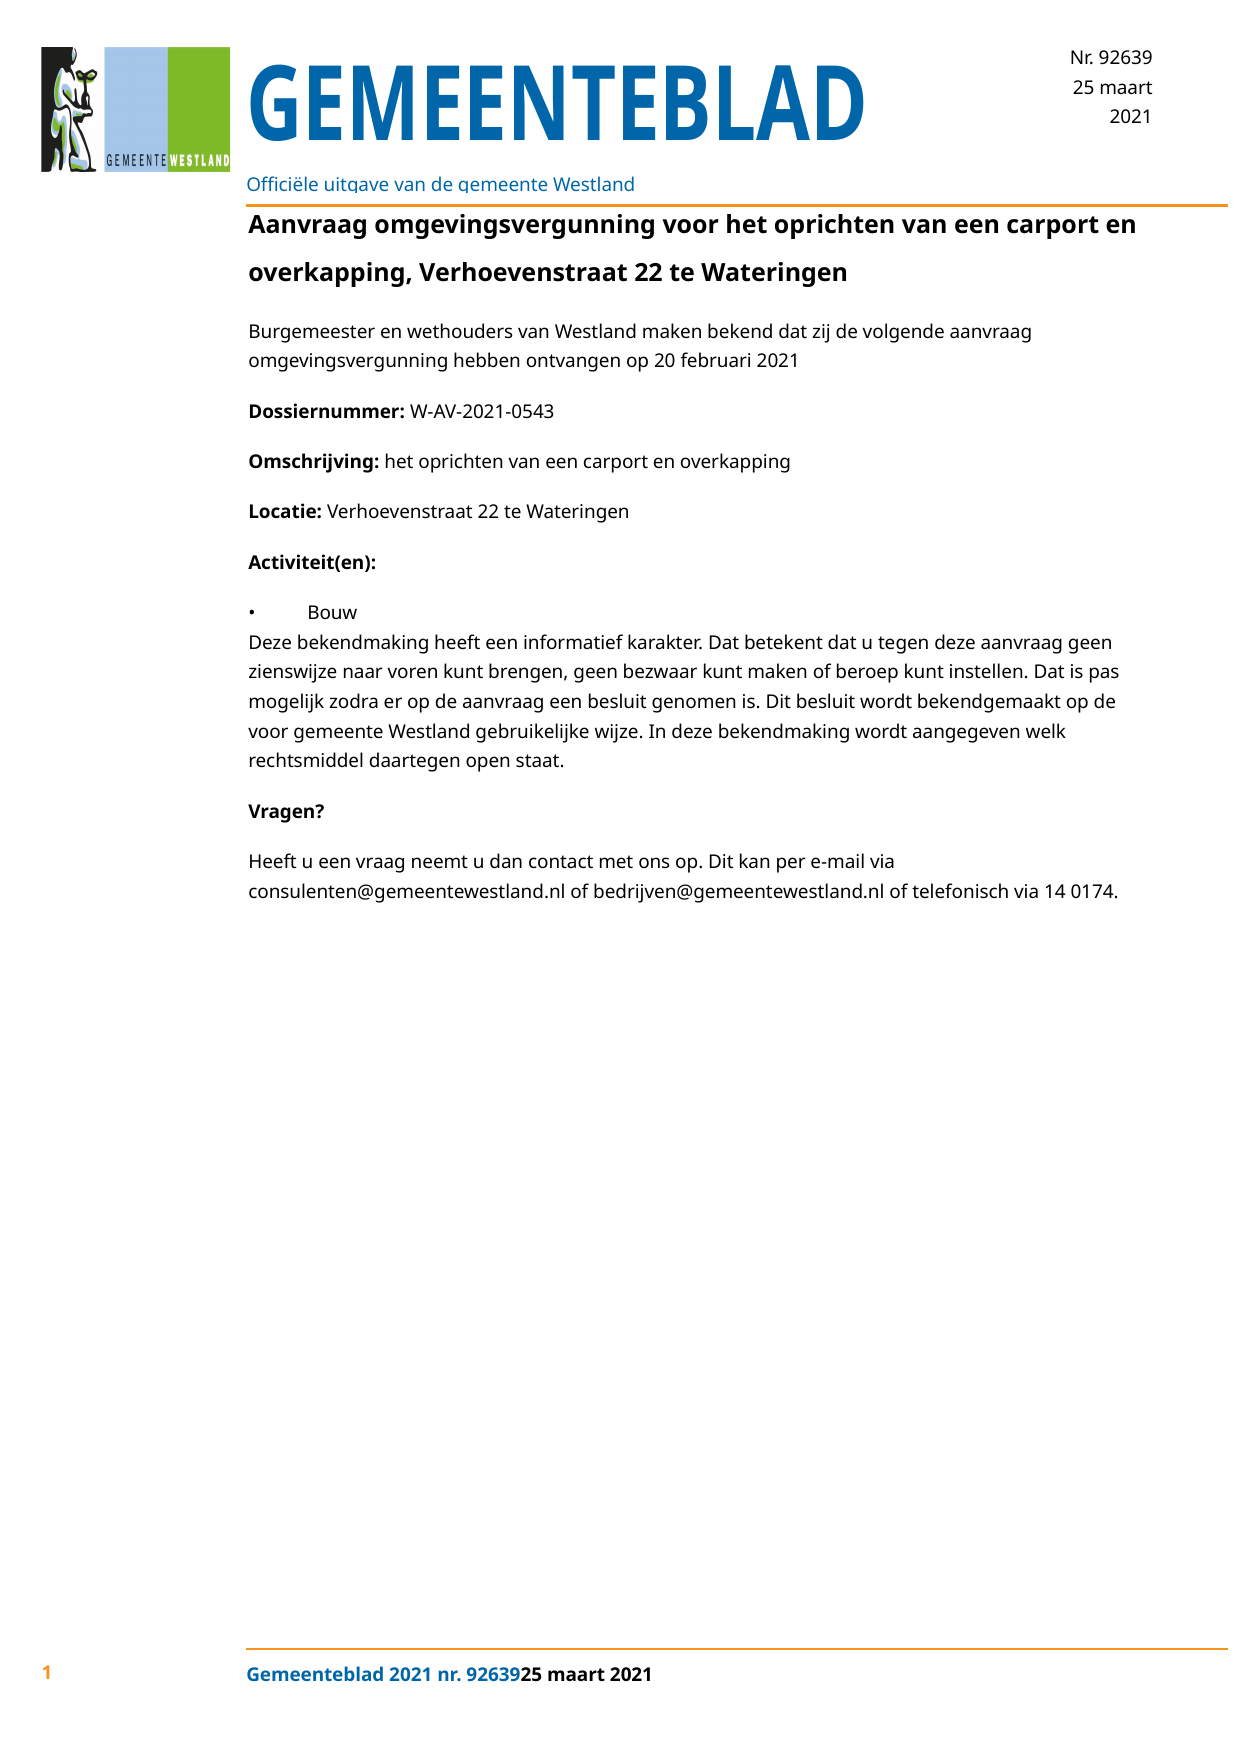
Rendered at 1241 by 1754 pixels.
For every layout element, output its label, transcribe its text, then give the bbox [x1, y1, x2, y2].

text Deze bekendmaking heeft een informatief karakter. Dat betekent dat u tegen deze aanvraag geen zienswijze naar voren kunt brengen, geen bezwaar kunt maken of beroep kunt instellen. Dat is pas mogelijk zodra er op de aanvraag een besluit genomen is. Dit besluit wordt bekendgemaakt op de voor gemeente Westland gebruikelijke wijze. In deze bekendmaking wordt aangegeven welk rechtsmiddel daartegen open staat. [248, 629, 1152, 773]
text Vragen? [248, 798, 1152, 824]
text Activiteit(en): [248, 549, 1152, 575]
text Aanvraag omgevingsvergunning voor het oprichten van een carport en overkapping, Verhoevenstraat 22 te Wateringen [248, 207, 1152, 288]
text Dossiernummer: W-AV-2021-0543 [248, 398, 1152, 424]
text Locatie: Verhoevenstraat 22 te Wateringen [248, 499, 1152, 524]
text Heeft u een vraag neemt u dan contact met ons op. Dit kan per e-mail via consulenten@gemeentewestland.nl of bedrijven@gemeentewestland.nl of telefonisch via 14 0174. [248, 848, 1152, 904]
text Burgemeester en wethouders van Westland maken bekend dat zij de volgende aanvraag omgevingsvergunning hebben ontvangen op 20 februari 2021 [248, 318, 1152, 373]
picture [41, 47, 231, 172]
list Bouw [248, 599, 1152, 625]
text Omschrijving: het oprichten van een carport en overkapping [248, 448, 1152, 474]
